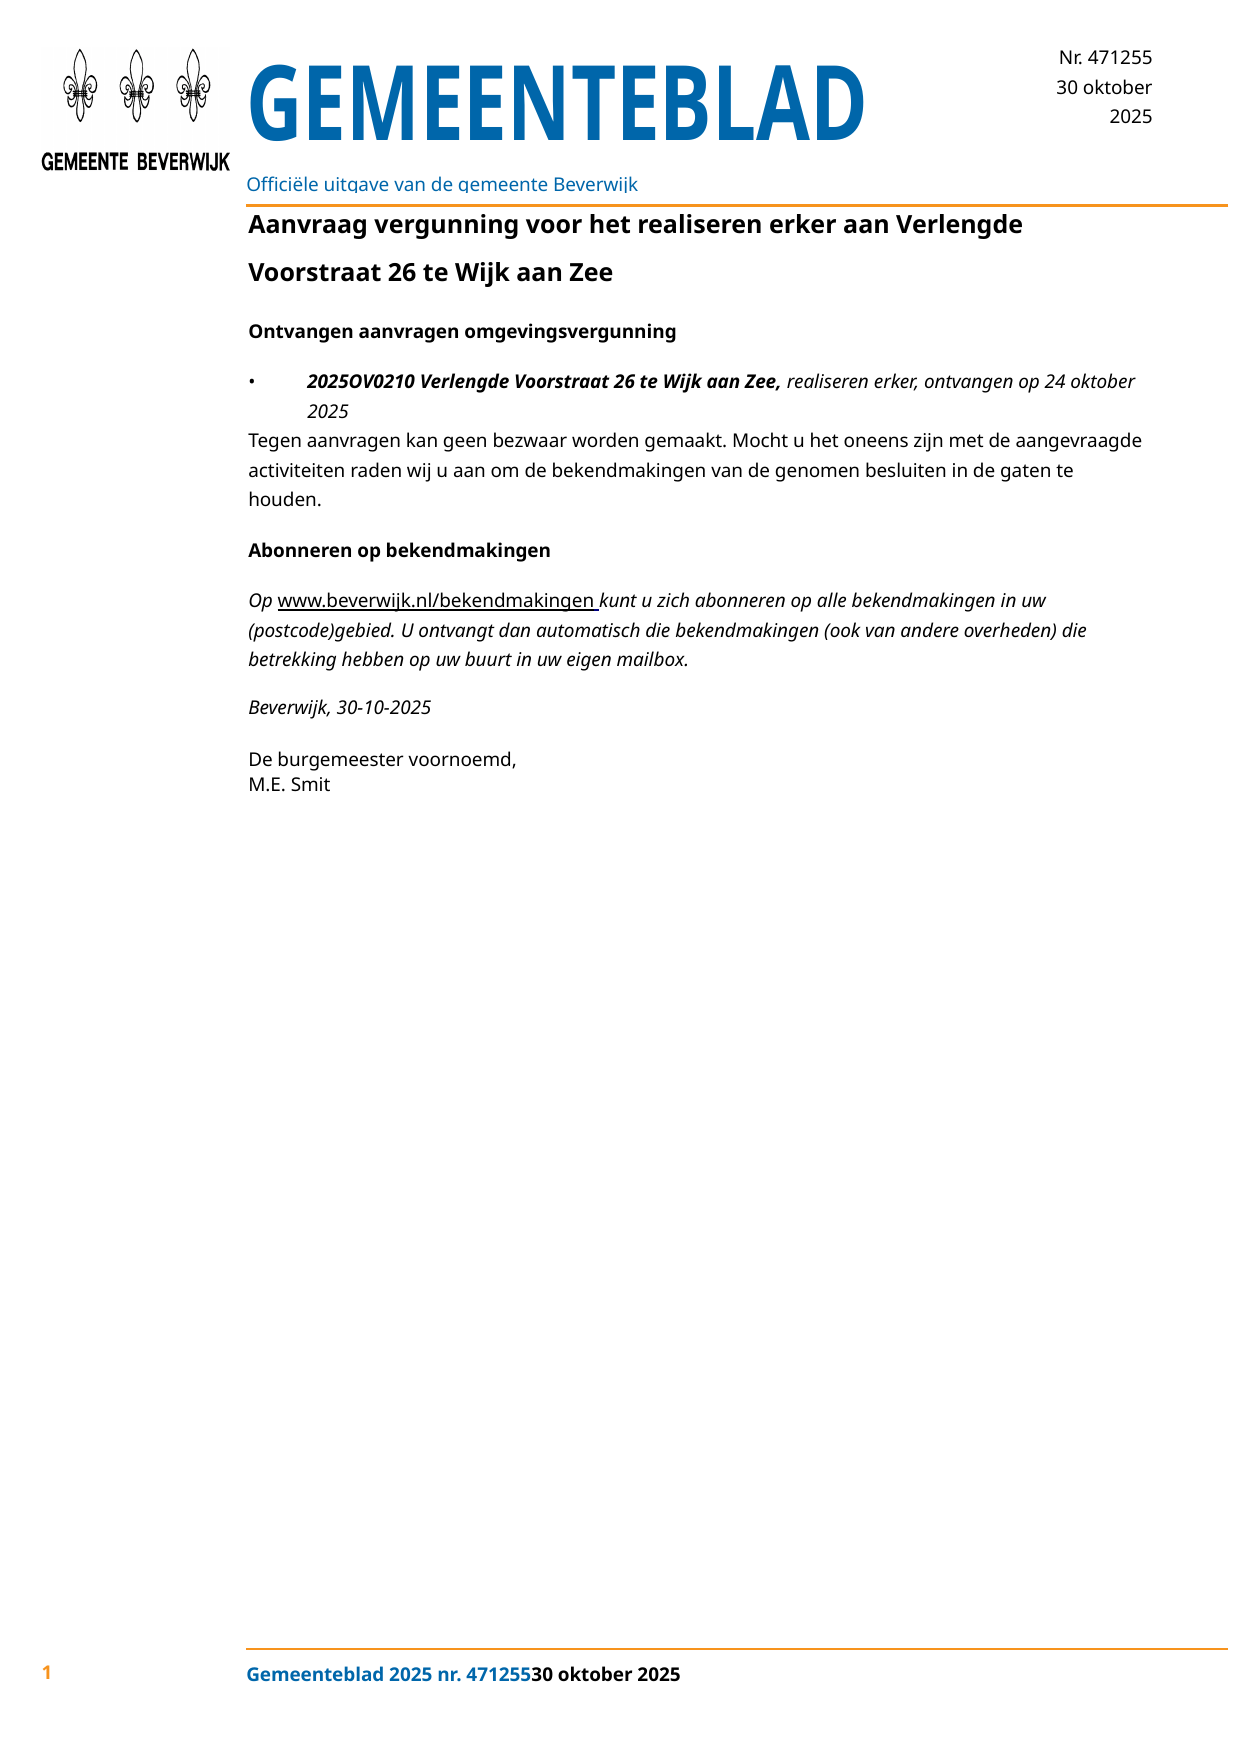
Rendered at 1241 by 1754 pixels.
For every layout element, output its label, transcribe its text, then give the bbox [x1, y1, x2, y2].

text De burgemeester voornoemd, [248, 746, 1152, 772]
text Abonneren op bekendmakingen [248, 537, 1152, 563]
text Ontvangen aanvragen omgevingsvergunning [248, 318, 1152, 344]
text M.E. Smit [248, 772, 1152, 797]
picture [41, 47, 231, 172]
text Beverwijk, 30-10-2025 [248, 694, 1152, 720]
text Tegen aanvragen kan geen bezwaar worden gemaakt. Mocht u het oneens zijn met de aangevraagde activiteiten raden wij u aan om de bekendmakingen van de genomen besluiten in de gaten te houden. [248, 427, 1152, 512]
list 2025OV0210 Verlengde Voorstraat 26 te Wijk aan Zee, realiseren erker, ontvangen op 24 oktober 2025 [248, 368, 1152, 424]
text Op www.beverwijk.nl/bekendmakingen kunt u zich abonneren op alle bekendmakingen in uw (postcode)gebied. U ontvangt dan automatisch die bekendmakingen (ook van andere overheden) die betrekking hebben op uw buurt in uw eigen mailbox. [248, 587, 1152, 672]
text Aanvraag vergunning voor het realiseren erker aan Verlengde Voorstraat 26 te Wijk aan Zee [248, 207, 1152, 288]
